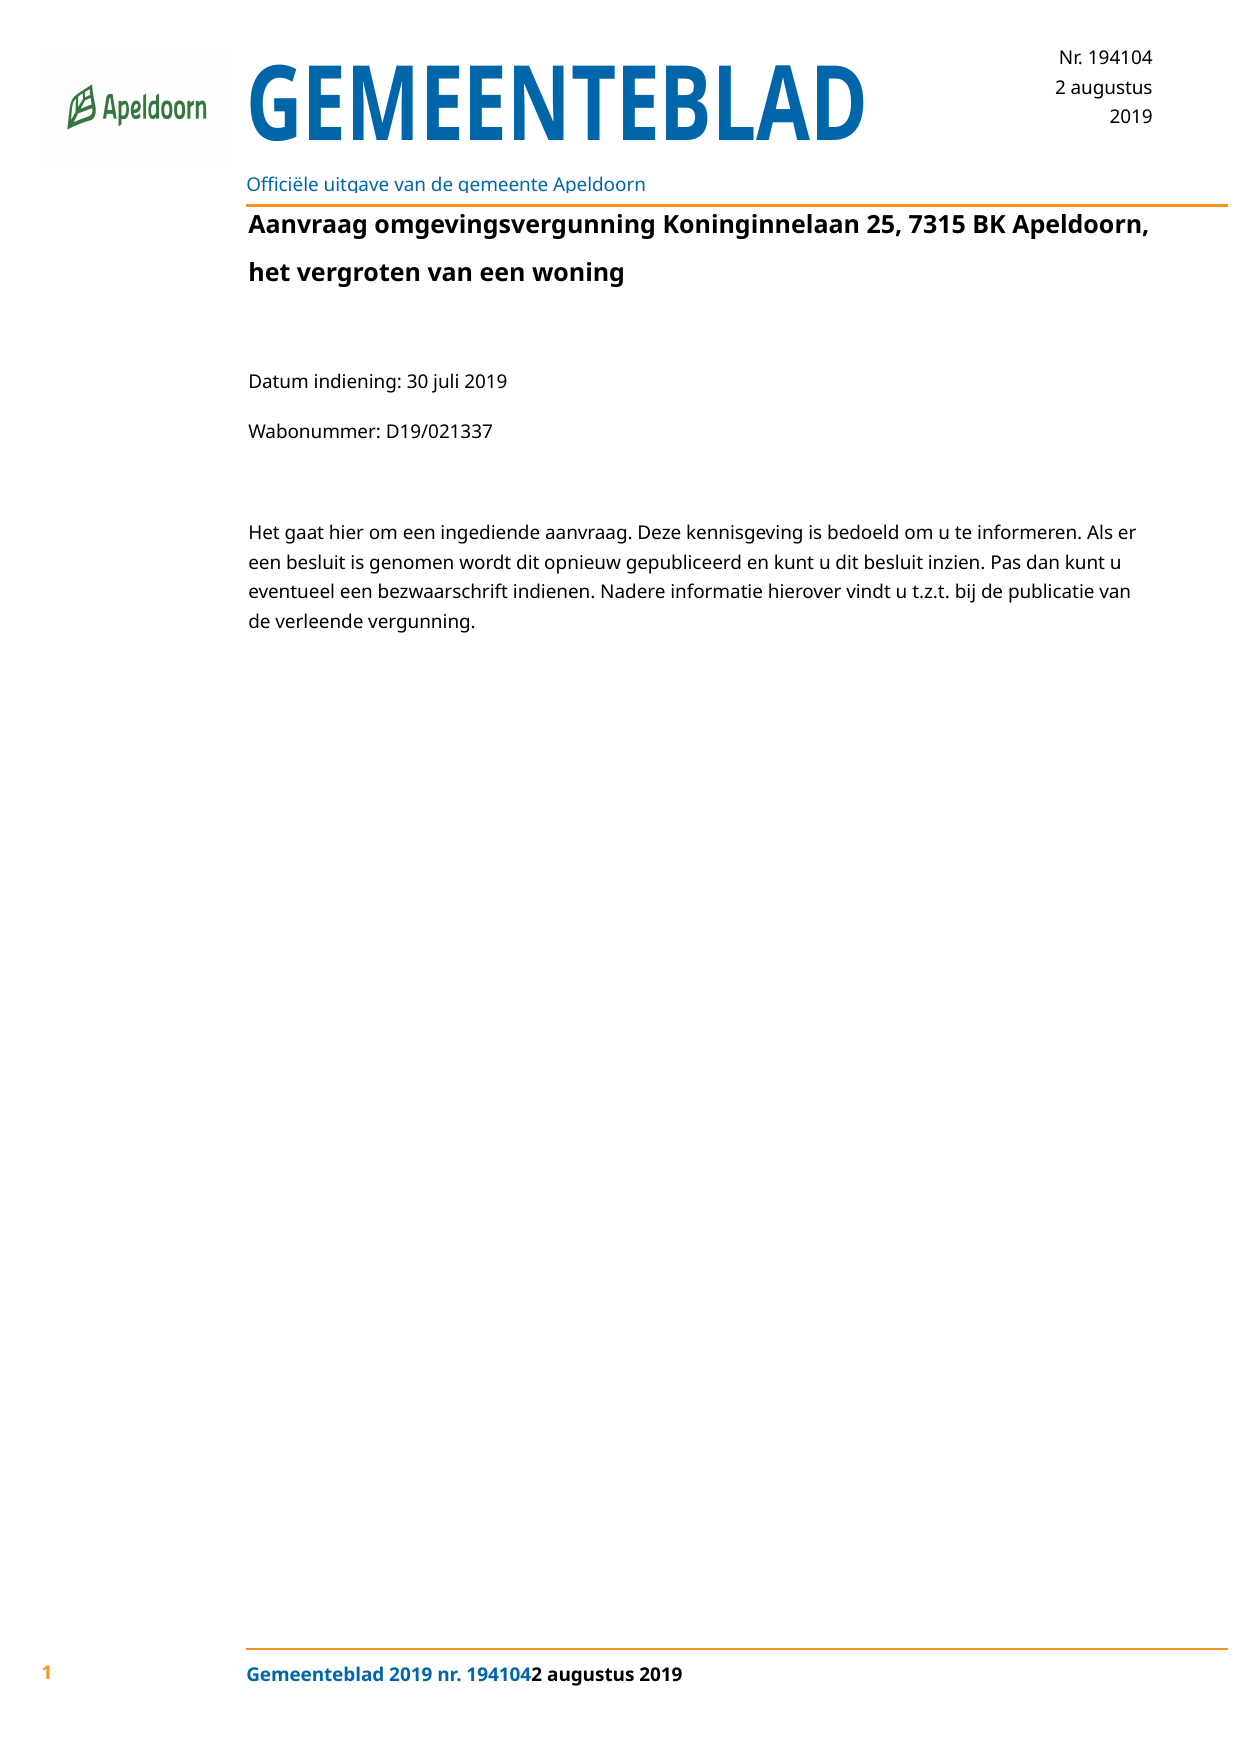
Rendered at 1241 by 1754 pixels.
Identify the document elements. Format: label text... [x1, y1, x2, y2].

picture [41, 47, 231, 172]
text Wabonummer: D19/021337 [248, 419, 1152, 444]
text Aanvraag omgevingsvergunning Koninginnelaan 25, 7315 BK Apeldoorn, het vergroten van een woning [248, 207, 1152, 288]
text Het gaat hier om een ingediende aanvraag. Deze kennisgeving is bedoeld om u te informeren. Als er een besluit is genomen wordt dit opnieuw gepubliceerd en kunt u dit besluit inzien. Pas dan kunt u eventueel een bezwaarschrift indienen. Nadere informatie hierover vindt u t.z.t. bij de publicatie van de verleende vergunning. [248, 519, 1152, 634]
text Datum indiening: 30 juli 2019 [248, 368, 1152, 394]
